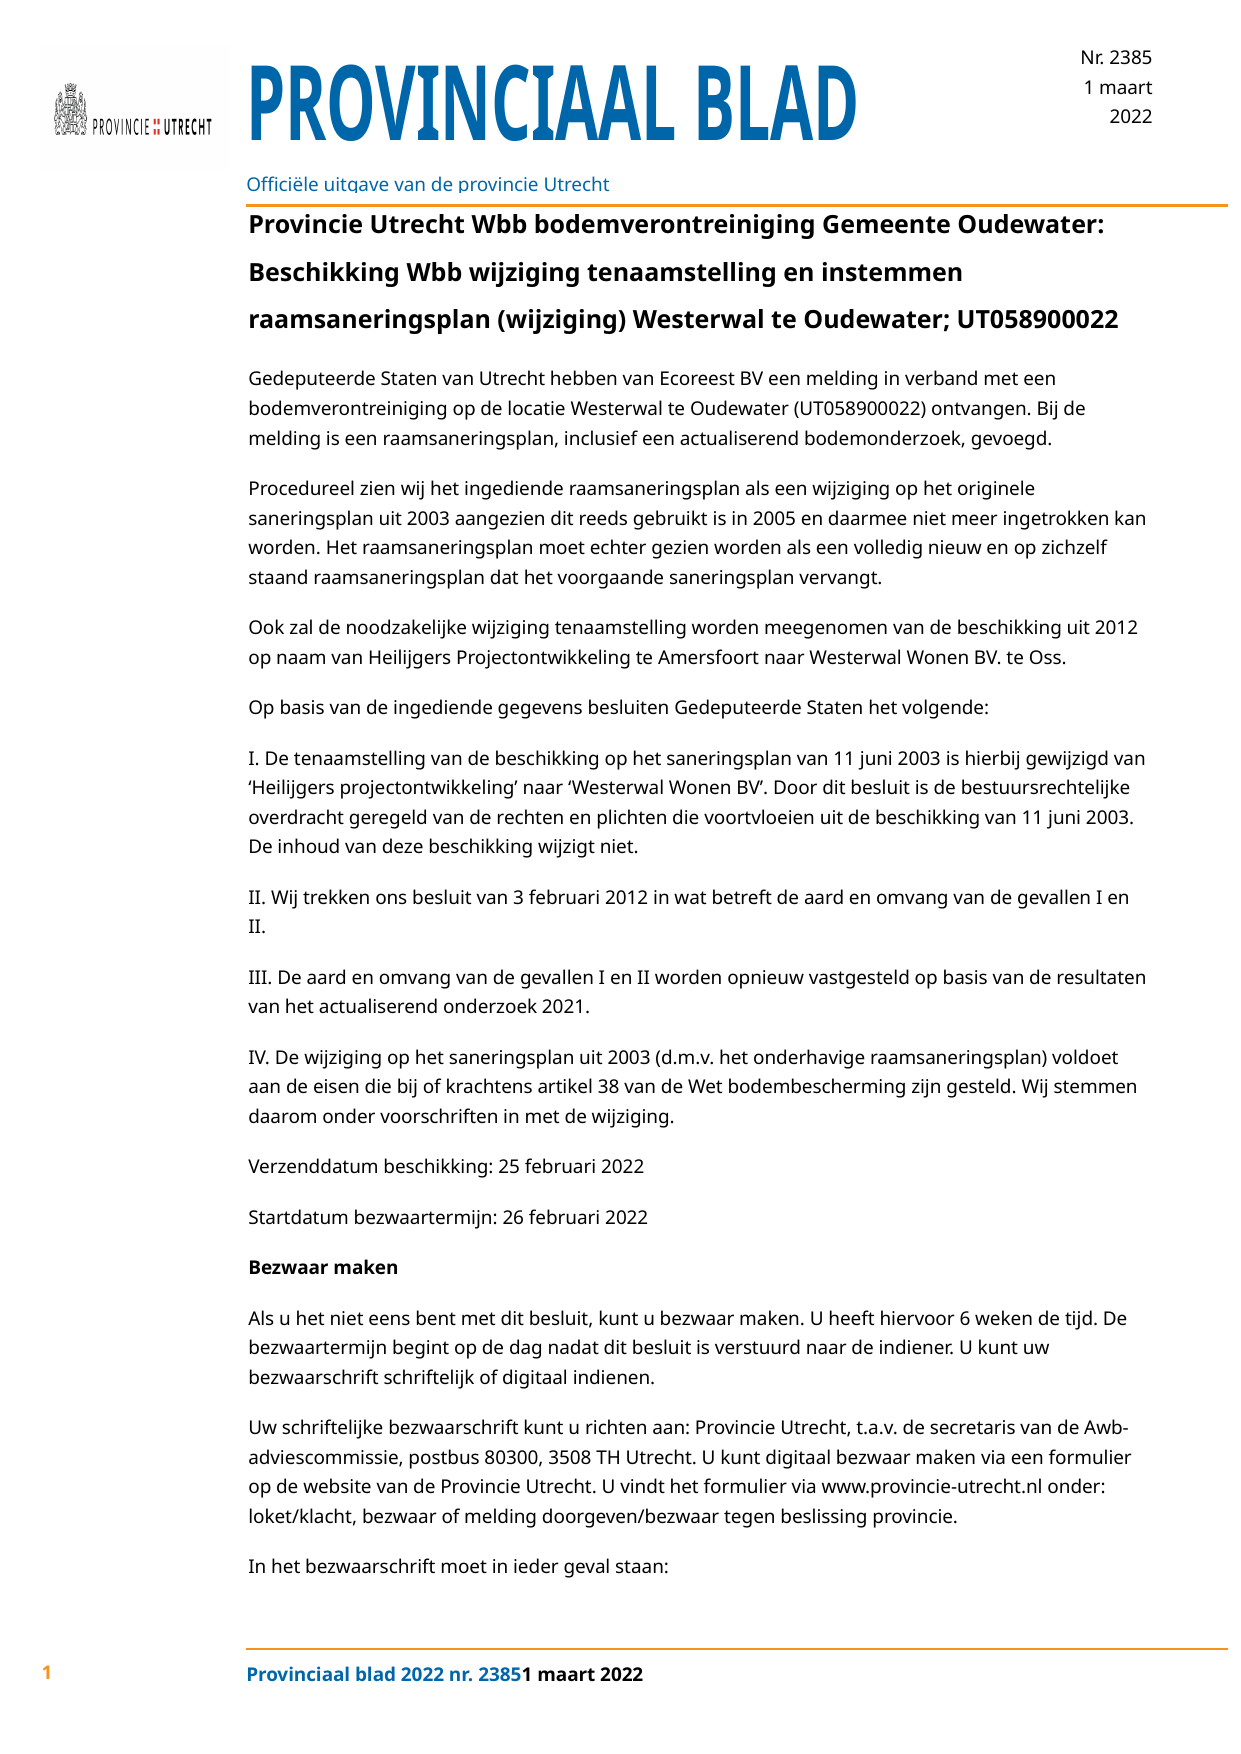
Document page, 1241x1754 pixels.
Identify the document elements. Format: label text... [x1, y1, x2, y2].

text Ook zal de noodzakelijke wijziging tenaamstelling worden meegenomen van de beschikking uit 2012 op naam van Heilijgers Projectontwikkeling te Amersfoort naar Westerwal Wonen BV. te Oss. [248, 614, 1152, 669]
text In het bezwaarschrift moet in ieder geval staan: [248, 1553, 1152, 1579]
text I. De tenaamstelling van de beschikking op het saneringsplan van 11 juni 2003 is hierbij gewijzigd van ‘Heilijgers projectontwikkeling’ naar ‘Westerwal Wonen BV’. Door dit besluit is de bestuursrechtelijke overdracht geregeld van de rechten en plichten die voortvloeien uit de beschikking van 11 juni 2003. De inhoud van deze beschikking wijzigt niet. [248, 745, 1152, 859]
picture [41, 47, 231, 172]
text Gedeputeerde Staten van Utrecht hebben van Ecoreest BV een melding in verband met een bodemverontreiniging op de locatie Westerwal te Oudewater (UT058900022) ontvangen. Bij de melding is een raamsaneringsplan, inclusief een actualiserend bodemonderzoek, gevoegd. [248, 366, 1152, 450]
text Als u het niet eens bent met dit besluit, kunt u bezwaar maken. U heeft hiervoor 6 weken de tijd. De bezwaartermijn begint op de dag nadat dit besluit is verstuurd naar de indiener. U kunt uw bezwaarschrift schriftelijk of digitaal indienen. [248, 1305, 1152, 1389]
text Provincie Utrecht Wbb bodemverontreiniging Gemeente Oudewater: Beschikking Wbb wijziging tenaamstelling en instemmen raamsaneringsplan (wijziging) Westerwal te Oudewater; UT058900022 [248, 207, 1152, 336]
text II. Wij trekken ons besluit van 3 februari 2012 in wat betreft de aard en omvang van de gevallen I en II. [248, 884, 1152, 939]
text Verzenddatum beschikking: 25 februari 2022 [248, 1153, 1152, 1179]
text Startdatum bezwaartermijn: 26 februari 2022 [248, 1204, 1152, 1229]
text Bezwaar maken [248, 1254, 1152, 1280]
text Procedureel zien wij het ingediende raamsaneringsplan als een wijziging op het originele saneringsplan uit 2003 aangezien dit reeds gebruikt is in 2005 en daarmee niet meer ingetrokken kan worden. Het raamsaneringsplan moet echter gezien worden als een volledig nieuw en op zichzelf staand raamsaneringsplan dat het voorgaande saneringsplan vervangt. [248, 475, 1152, 589]
text III. De aard en omvang van de gevallen I en II worden opnieuw vastgesteld op basis van de resultaten van het actualiserend onderzoek 2021. [248, 964, 1152, 1019]
text IV. De wijziging op het saneringsplan uit 2003 (d.m.v. het onderhavige raamsaneringsplan) voldoet aan de eisen die bij of krachtens artikel 38 van de Wet bodembescherming zijn gesteld. Wij stemmen daarom onder voorschriften in met de wijziging. [248, 1044, 1152, 1129]
text Uw schriftelijke bezwaarschrift kunt u richten aan: Provincie Utrecht, t.a.v. de secretaris van de Awb-adviescommissie, postbus 80300, 3508 TH Utrecht. U kunt digitaal bezwaar maken via een formulier op de website van de Provincie Utrecht. U vindt het formulier via www.provincie-utrecht.nl onder: loket/klacht, bezwaar of melding doorgeven/bezwaar tegen beslissing provincie. [248, 1414, 1152, 1529]
text Op basis van de ingediende gegevens besluiten Gedeputeerde Staten het volgende: [248, 694, 1152, 720]
